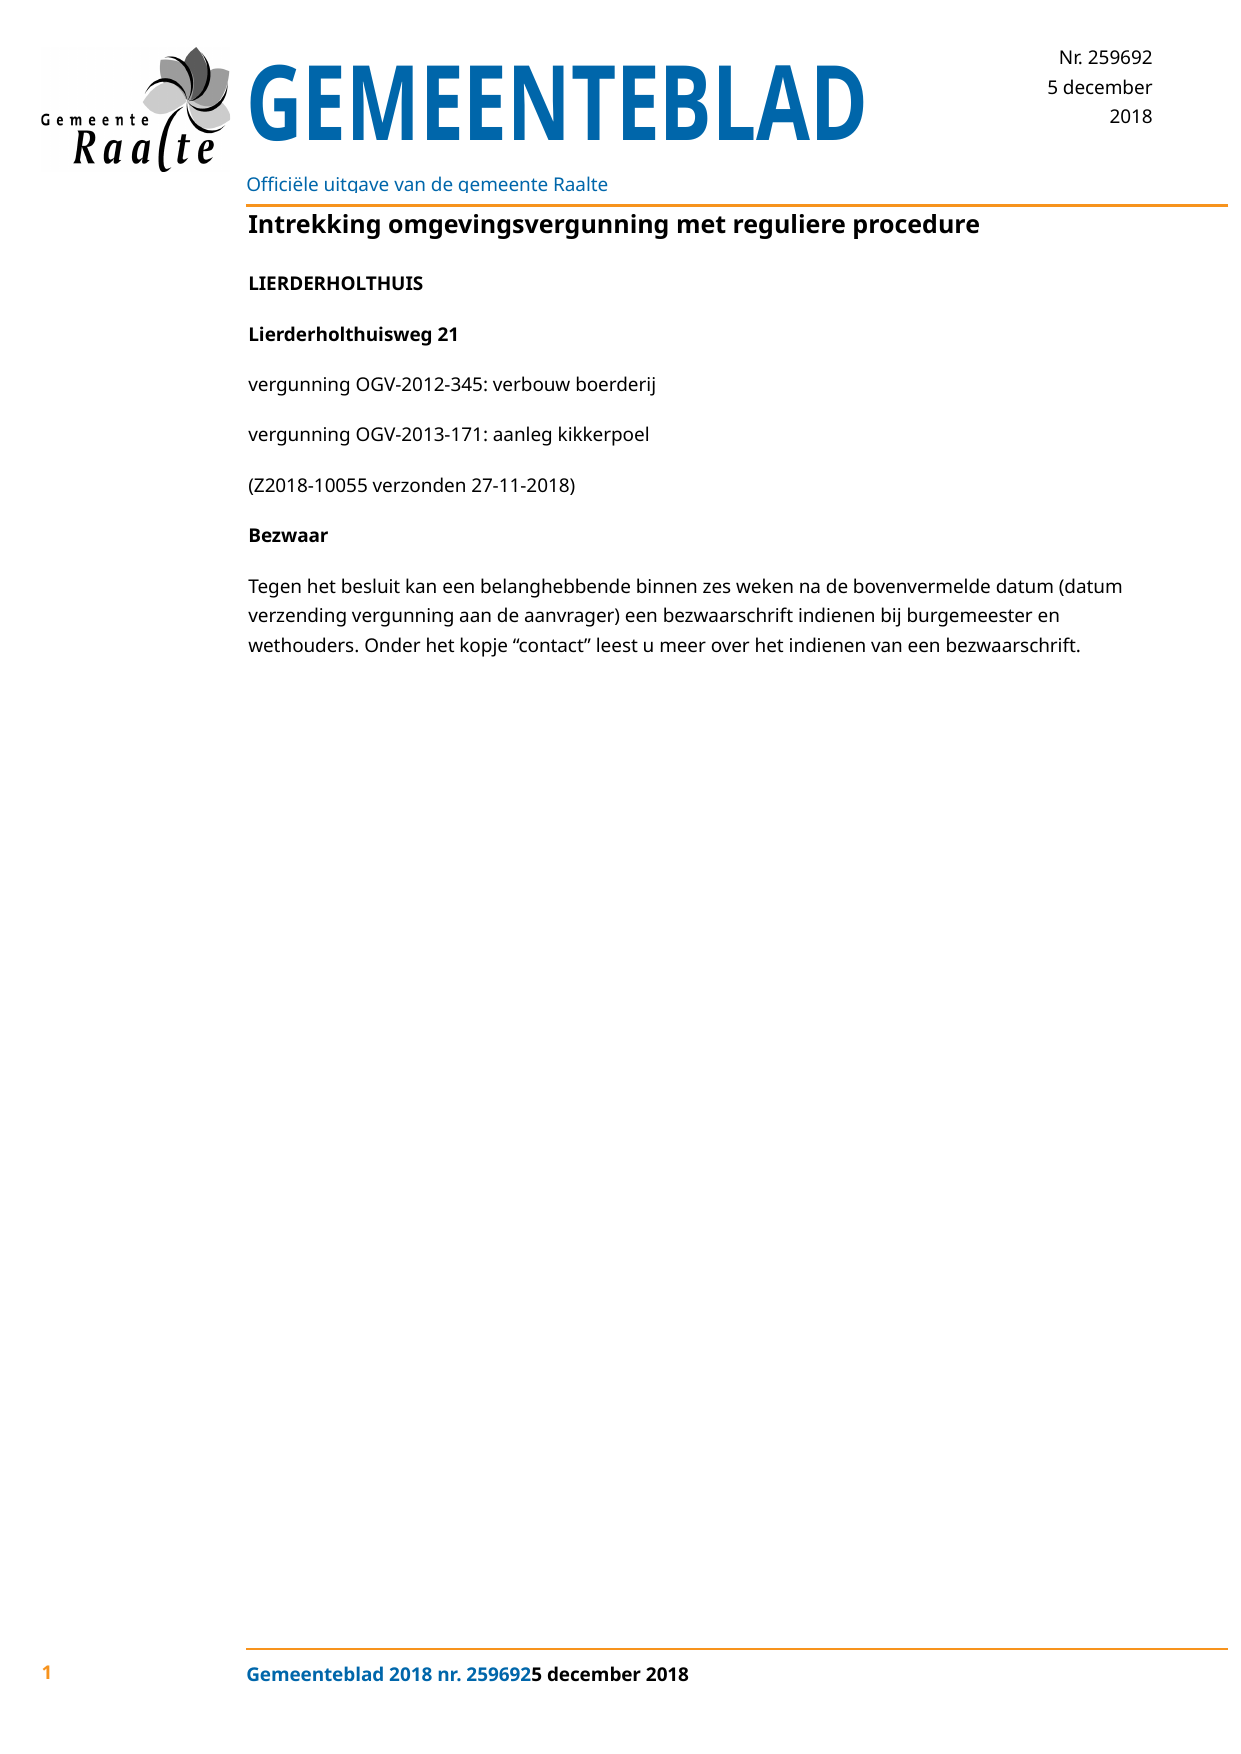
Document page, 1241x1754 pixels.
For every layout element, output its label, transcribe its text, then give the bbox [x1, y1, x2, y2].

text Tegen het besluit kan een belanghebbende binnen zes weken na de bovenvermelde datum (datum verzending vergunning aan de aanvrager) een bezwaarschrift indienen bij burgemeester en wethouders. Onder het kopje “contact” leest u meer over het indienen van een bezwaarschrift. [248, 573, 1152, 658]
text Bezwaar [248, 522, 1152, 548]
text Intrekking omgevingsvergunning met reguliere procedure [248, 207, 1152, 241]
text LIERDERHOLTHUIS [248, 270, 1152, 296]
text (Z2018-10055 verzonden 27-11-2018) [248, 472, 1152, 498]
text Lierderholthuisweg 21 [248, 321, 1152, 346]
picture [41, 47, 231, 172]
text vergunning OGV-2013-171: aanleg kikkerpoel [248, 422, 1152, 447]
text vergunning OGV-2012-345: verbouw boerderij [248, 371, 1152, 397]
